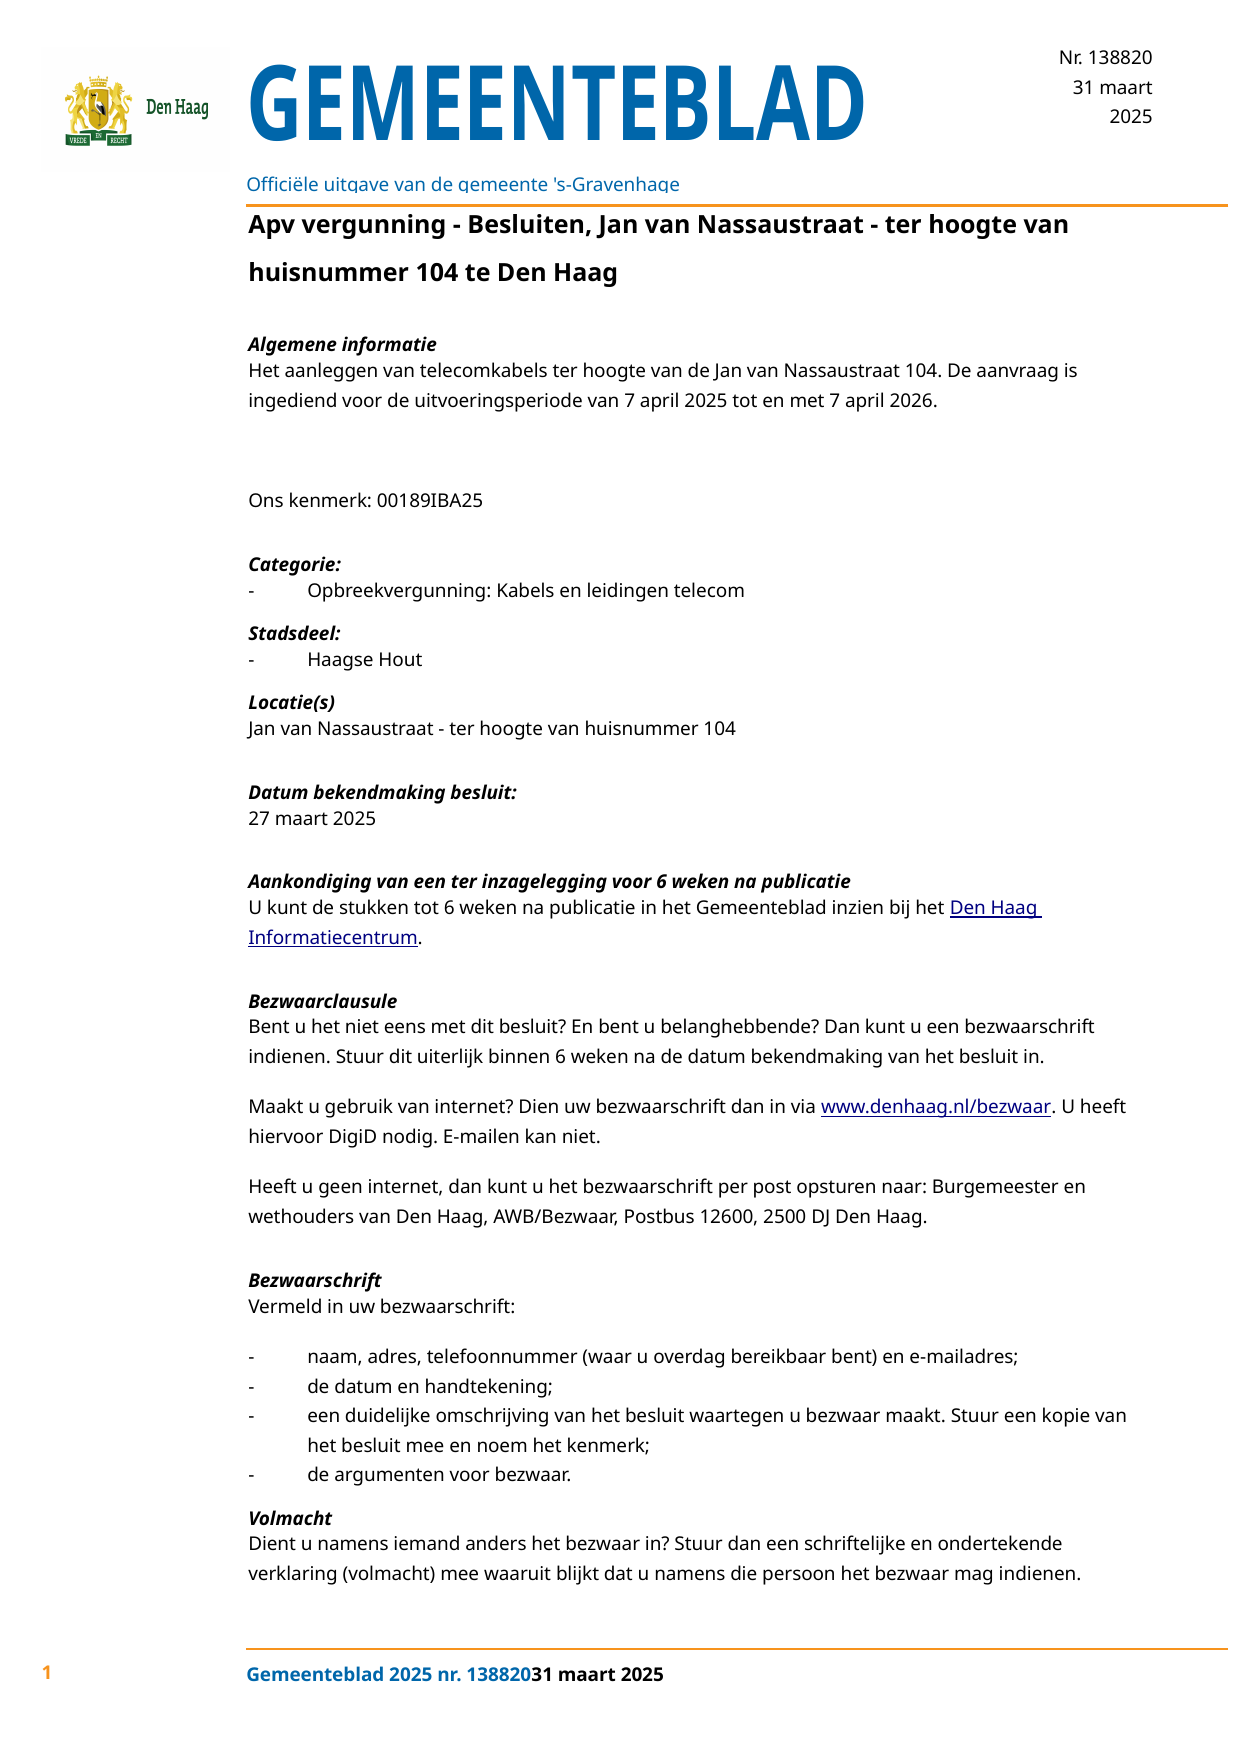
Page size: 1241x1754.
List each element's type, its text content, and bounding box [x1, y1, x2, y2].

text Bezwaarschrift [248, 1267, 1152, 1293]
text Vermeld in uw bezwaarschrift: [248, 1293, 1152, 1319]
text Algemene informatie [248, 331, 1152, 357]
text Het aanleggen van telecomkabels ter hoogte van de Jan van Nassaustraat 104. De aanvraag is ingediend voor de uitvoeringsperiode van 7 april 2025 tot en met 7 april 2026. [248, 357, 1152, 412]
text U kunt de stukken tot 6 weken na publicatie in het Gemeenteblad inzien bij het Den Haag Informatiecentrum. [248, 894, 1152, 950]
list de argumenten voor bezwaar. [248, 1462, 1152, 1487]
list Haagse Hout [248, 646, 1152, 672]
text Maakt u gebruik van internet? Dien uw bezwaarschrift dan in via www.denhaag.nl/bezwaar. U heeft hiervoor DigiD nodig. E-mailen kan niet. [248, 1094, 1152, 1149]
text Volmacht [248, 1505, 1152, 1531]
text Aankondiging van een ter inzagelegging voor 6 weken na publicatie [248, 869, 1152, 894]
text Datum bekendmaking besluit: [248, 779, 1152, 805]
list de datum en handtekening; [248, 1373, 1152, 1399]
picture [41, 47, 231, 172]
text Jan van Nassaustraat - ter hoogte van huisnummer 104 [248, 715, 1152, 741]
text Heeft u geen internet, dan kunt u het bezwaarschrift per post opsturen naar: Burgemeester en wethouders van Den Haag, AWB/Bezwaar, Postbus 12600, 2500 DJ Den Haag. [248, 1174, 1152, 1229]
list Opbreekvergunning: Kabels en leidingen telecom [248, 577, 1152, 603]
text 27 maart 2025 [248, 805, 1152, 830]
text Bezwaarclausule [248, 988, 1152, 1014]
text Stadsdeel: [248, 620, 1152, 646]
text Dient u namens iemand anders het bezwaar in? Stuur dan een schriftelijke en ondertekende verklaring (volmacht) mee waaruit blijkt dat u namens die persoon het bezwaar mag indienen. [248, 1531, 1152, 1586]
list naam, adres, telefoonnummer (waar u overdag bereikbaar bent) en e-mailadres; [248, 1343, 1152, 1369]
text Bent u het niet eens met dit besluit? En bent u belanghebbende? Dan kunt u een bezwaarschrift indienen. Stuur dit uiterlijk binnen 6 weken na de datum bekendmaking van het besluit in. [248, 1014, 1152, 1069]
list een duidelijke omschrijving van het besluit waartegen u bezwaar maakt. Stuur een kopie van het besluit mee en noem het kenmerk; [248, 1402, 1152, 1458]
text Apv vergunning - Besluiten, Jan van Nassaustraat - ter hoogte van huisnummer 104 te Den Haag [248, 207, 1152, 288]
text Locatie(s) [248, 689, 1152, 715]
text Categorie: [248, 552, 1152, 577]
text Ons kenmerk: 00189IBA25 [248, 488, 1152, 513]
